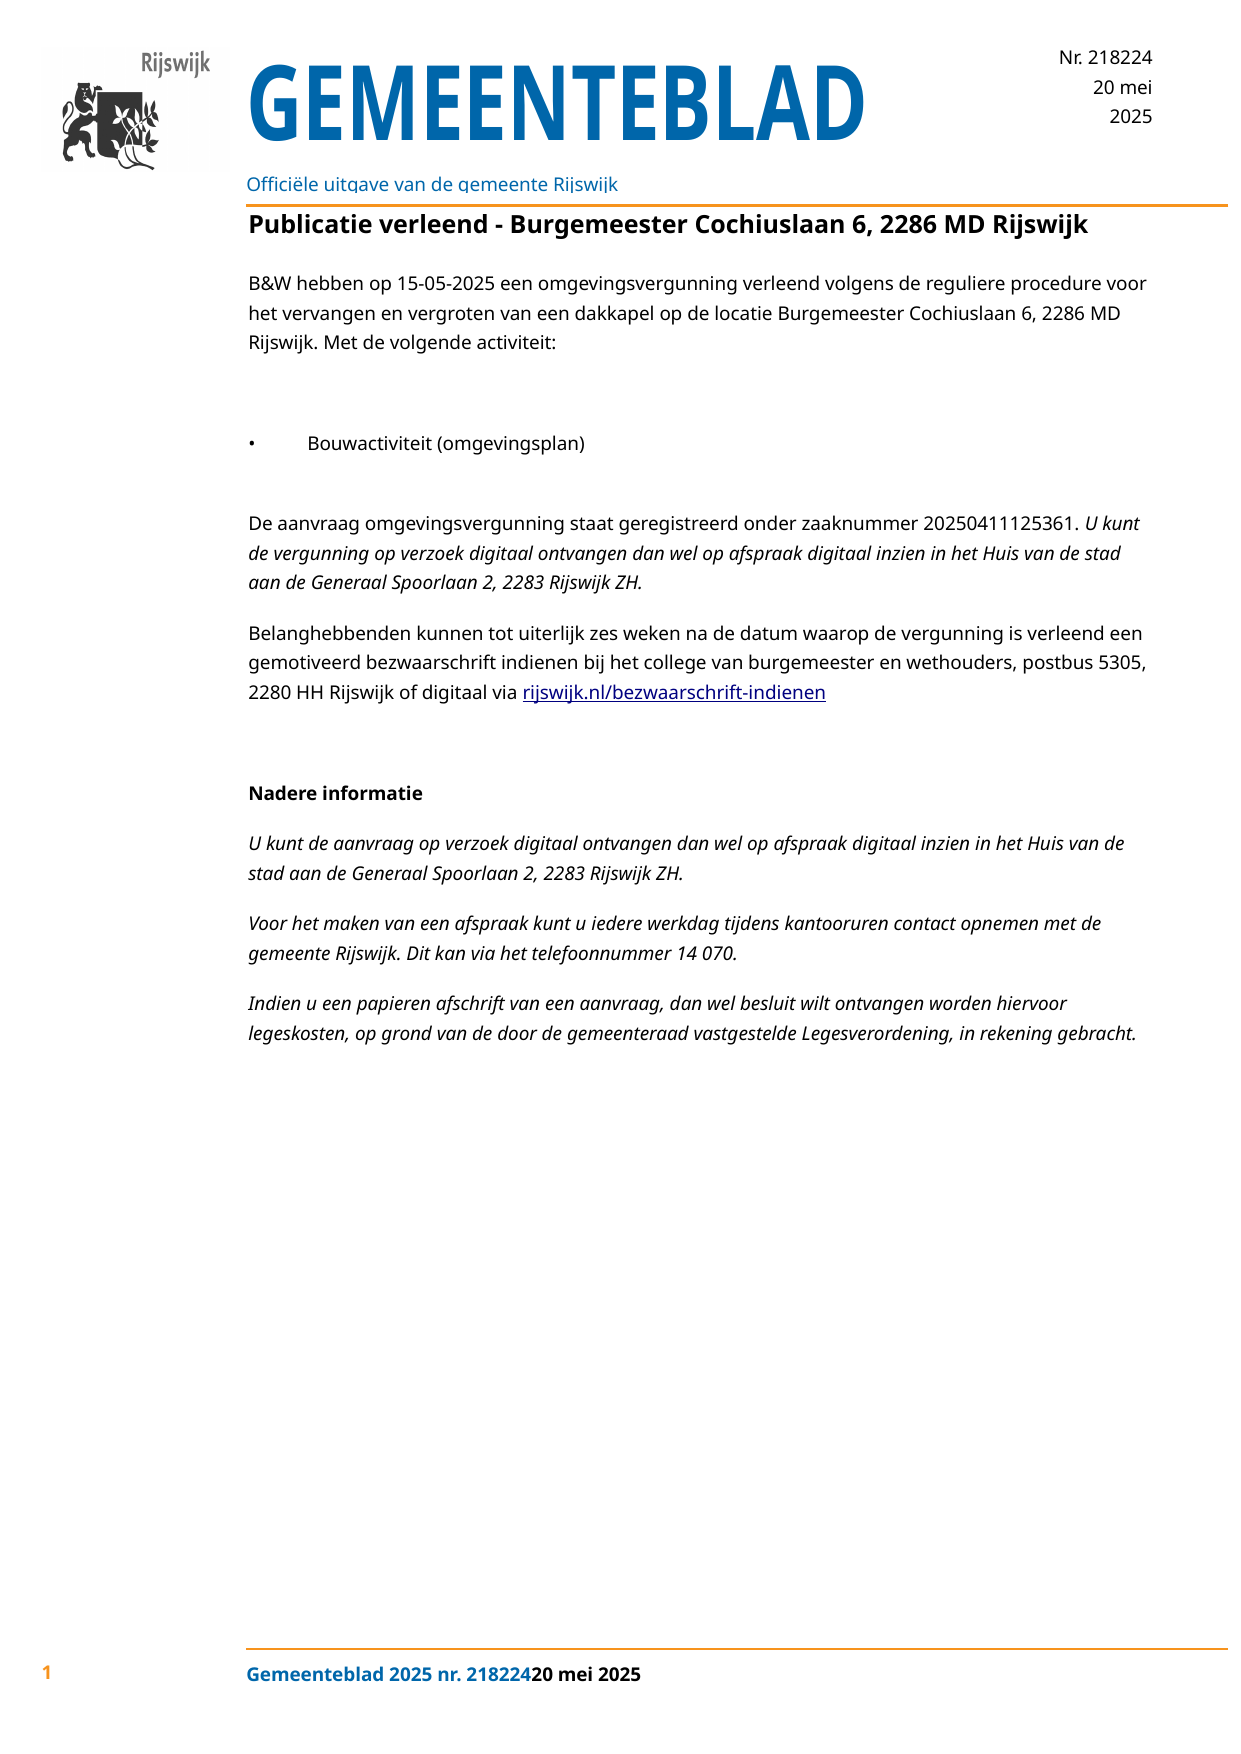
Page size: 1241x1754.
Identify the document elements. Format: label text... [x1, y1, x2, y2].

picture [41, 47, 231, 172]
text De aanvraag omgevingsvergunning staat geregistreerd onder zaaknummer 20250411125361. U kunt de vergunning op verzoek digitaal ontvangen dan wel op afspraak digitaal inzien in het Huis van de stad aan de Generaal Spoorlaan 2, 2283 Rijswijk ZH. [248, 510, 1152, 595]
text Nadere informatie [248, 780, 1152, 806]
text Voor het maken van een afspraak kunt u iedere werkdag tijdens kantooruren contact opnemen met de gemeente Rijswijk. Dit kan via het telefoonnummer 14 070. [248, 910, 1152, 966]
list Bouwactiviteit (omgevingsplan) [248, 430, 1152, 456]
text U kunt de aanvraag op verzoek digitaal ontvangen dan wel op afspraak digitaal inzien in het Huis van de stad aan de Generaal Spoorlaan 2, 2283 Rijswijk ZH. [248, 830, 1152, 886]
text B&W hebben op 15-05-2025 een omgevingsvergunning verleend volgens de reguliere procedure voor het vervangen en vergroten van een dakkapel op de locatie Burgemeester Cochiuslaan 6, 2286 MD Rijswijk. Met de volgende activiteit: [248, 270, 1152, 355]
text Publicatie verleend - Burgemeester Cochiuslaan 6, 2286 MD Rijswijk [248, 207, 1152, 241]
text Belanghebbenden kunnen tot uiterlijk zes weken na de datum waarop de vergunning is verleend een gemotiveerd bezwaarschrift indienen bij het college van burgemeester en wethouders, postbus 5305, 2280 HH Rijswijk of digitaal via rijswijk.nl/bezwaarschrift-indienen [248, 620, 1152, 705]
text Indien u een papieren afschrift van een aanvraag, dan wel besluit wilt ontvangen worden hiervoor legeskosten, op grond van de door de gemeenteraad vastgestelde Legesverordening, in rekening gebracht. [248, 990, 1152, 1046]
